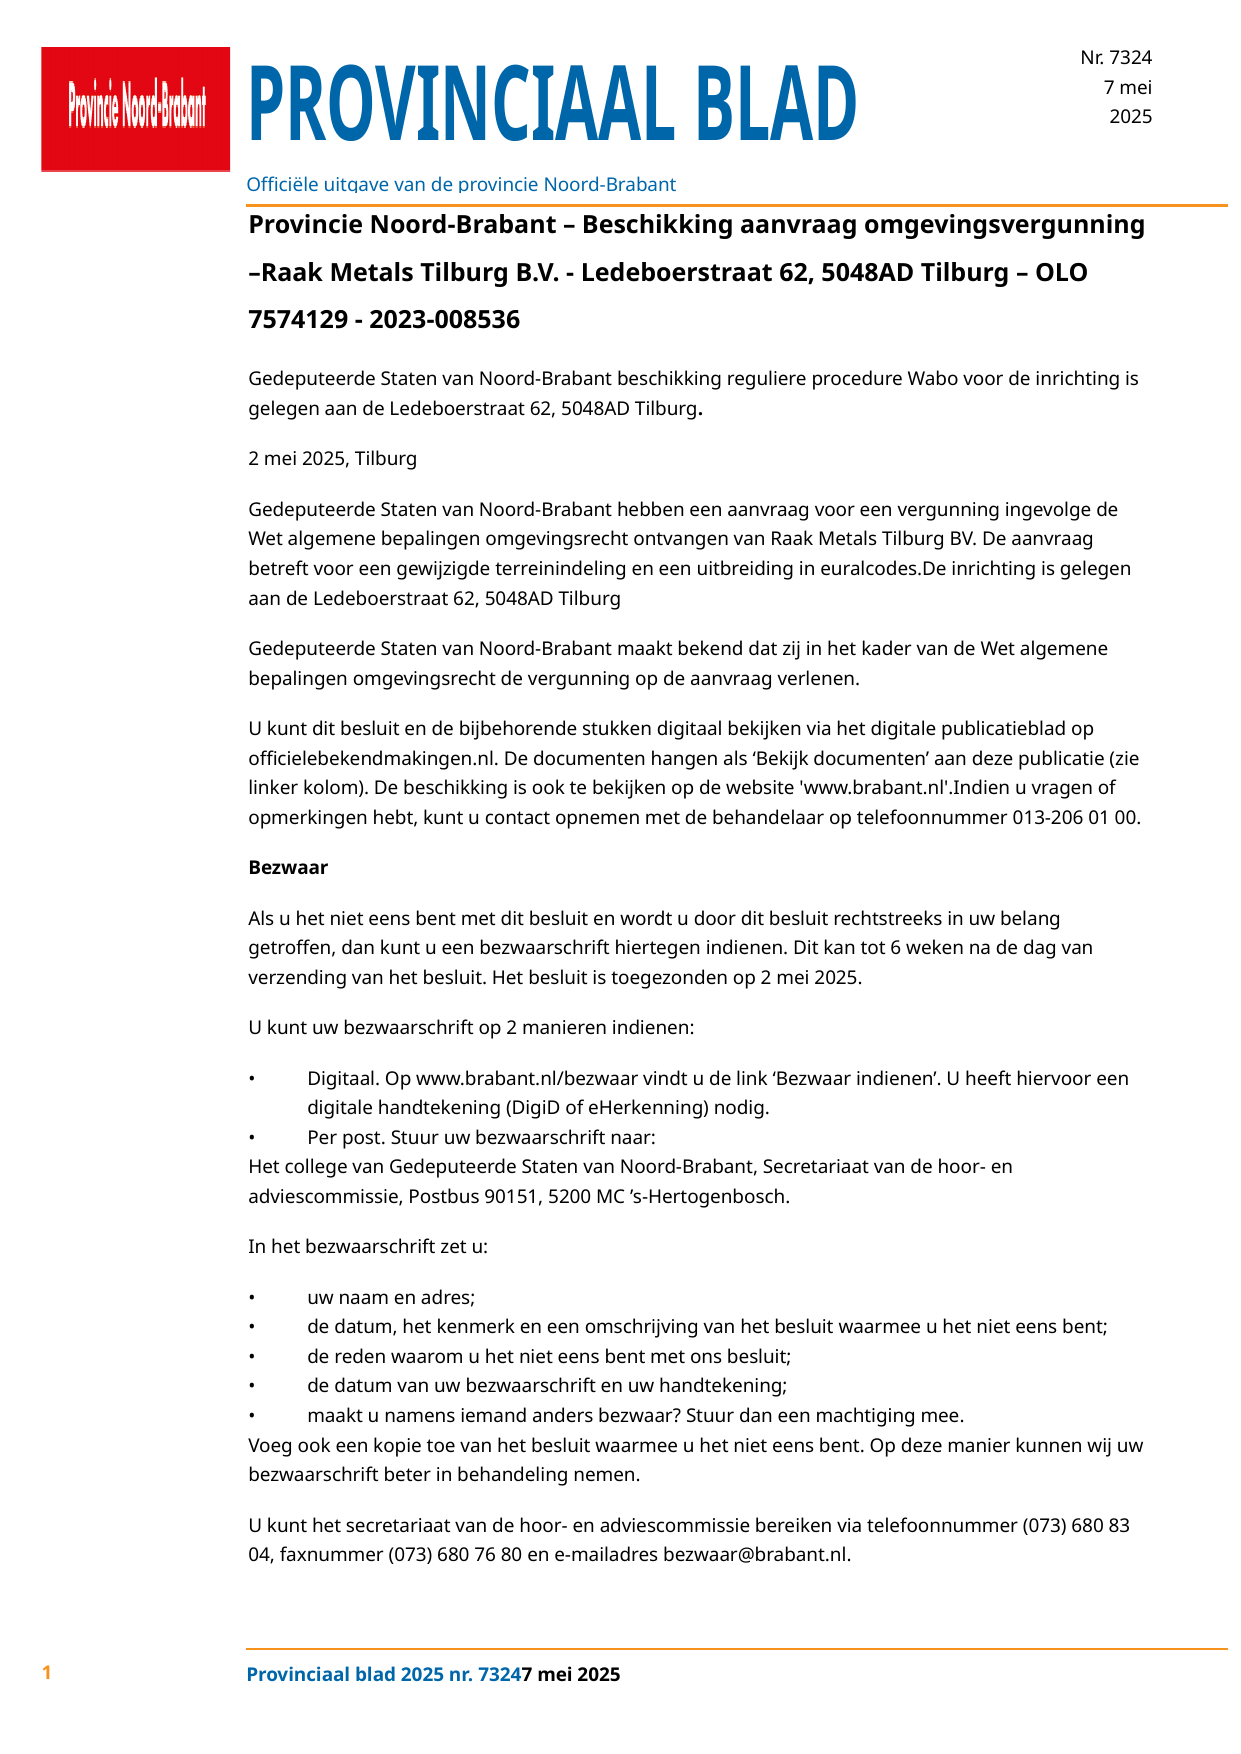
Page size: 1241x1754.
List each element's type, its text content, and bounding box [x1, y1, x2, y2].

text U kunt dit besluit en de bijbehorende stukken digitaal bekijken via het digitale publicatieblad op officielebekendmakingen.nl. De documenten hangen als ‘Bekijk documenten’ aan deze publicatie (zie linker kolom). De beschikking is ook te bekijken op de website 'www.brabant.nl'.Indien u vragen of opmerkingen hebt, kunt u contact opnemen met de behandelaar op telefoonnummer 013-206 01 00. [248, 715, 1152, 829]
text 2 mei 2025, Tilburg [248, 446, 1152, 471]
list de reden waarom u het niet eens bent met ons besluit; [248, 1343, 1152, 1369]
text Het college van Gedeputeerde Staten van Noord-Brabant, Secretariaat van de hoor- en adviescommissie, Postbus 90151, 5200 MC ’s‑Hertogenbosch. [248, 1153, 1152, 1209]
text U kunt het secretariaat van de hoor- en adviescommissie bereiken via telefoonnummer (073) 680 83 04, faxnummer (073) 680 76 80 en e-mailadres bezwaar@brabant.nl. [248, 1512, 1152, 1567]
text Gedeputeerde Staten van Noord-Brabant beschikking reguliere procedure Wabo voor de inrichting is gelegen aan de Ledeboerstraat 62, 5048AD Tilburg. [248, 366, 1152, 421]
text In het bezwaarschrift zet u: [248, 1233, 1152, 1259]
list de datum van uw bezwaarschrift en uw handtekening; [248, 1373, 1152, 1398]
text Provincie Noord-Brabant – Beschikking aanvraag omgevingsvergunning –Raak Metals Tilburg B.V. - Ledeboerstraat 62, 5048AD Tilburg – OLO 7574129 - 2023-008536 [248, 207, 1152, 336]
list Per post. Stuur uw bezwaarschrift naar: [248, 1124, 1152, 1149]
list maakt u namens iemand anders bezwaar? Stuur dan een machtiging mee. [248, 1402, 1152, 1428]
list uw naam en adres; [248, 1284, 1152, 1309]
list de datum, het kenmerk en een omschrijving van het besluit waarmee u het niet eens bent; [248, 1313, 1152, 1339]
text U kunt uw bezwaarschrift op 2 manieren indienen: [248, 1014, 1152, 1040]
picture [41, 47, 231, 172]
list Digitaal. Op www.brabant.nl/bezwaar vindt u de link ‘Bezwaar indienen’. U heeft hiervoor een digitale handtekening (DigiD of eHerkenning) nodig. [248, 1065, 1152, 1120]
text Bezwaar [248, 854, 1152, 880]
text Voeg ook een kopie toe van het besluit waarmee u het niet eens bent. Op deze manier kunnen wij uw bezwaarschrift beter in behandeling nemen. [248, 1432, 1152, 1487]
text Gedeputeerde Staten van Noord-Brabant hebben een aanvraag voor een vergunning ingevolge de Wet algemene bepalingen omgevingsrecht ontvangen van Raak Metals Tilburg BV. De aanvraag betreft voor een gewijzigde terreinindeling en een uitbreiding in euralcodes.De inrichting is gelegen aan de Ledeboerstraat 62, 5048AD Tilburg [248, 496, 1152, 610]
text Gedeputeerde Staten van Noord-Brabant maakt bekend dat zij in het kader van de Wet algemene bepalingen omgevingsrecht de vergunning op de aanvraag verlenen. [248, 635, 1152, 690]
text Als u het niet eens bent met dit besluit en wordt u door dit besluit rechtstreeks in uw belang getroffen, dan kunt u een bezwaarschrift hiertegen indienen. Dit kan tot 6 weken na de dag van verzending van het besluit. Het besluit is toegezonden op 2 mei 2025. [248, 905, 1152, 989]
